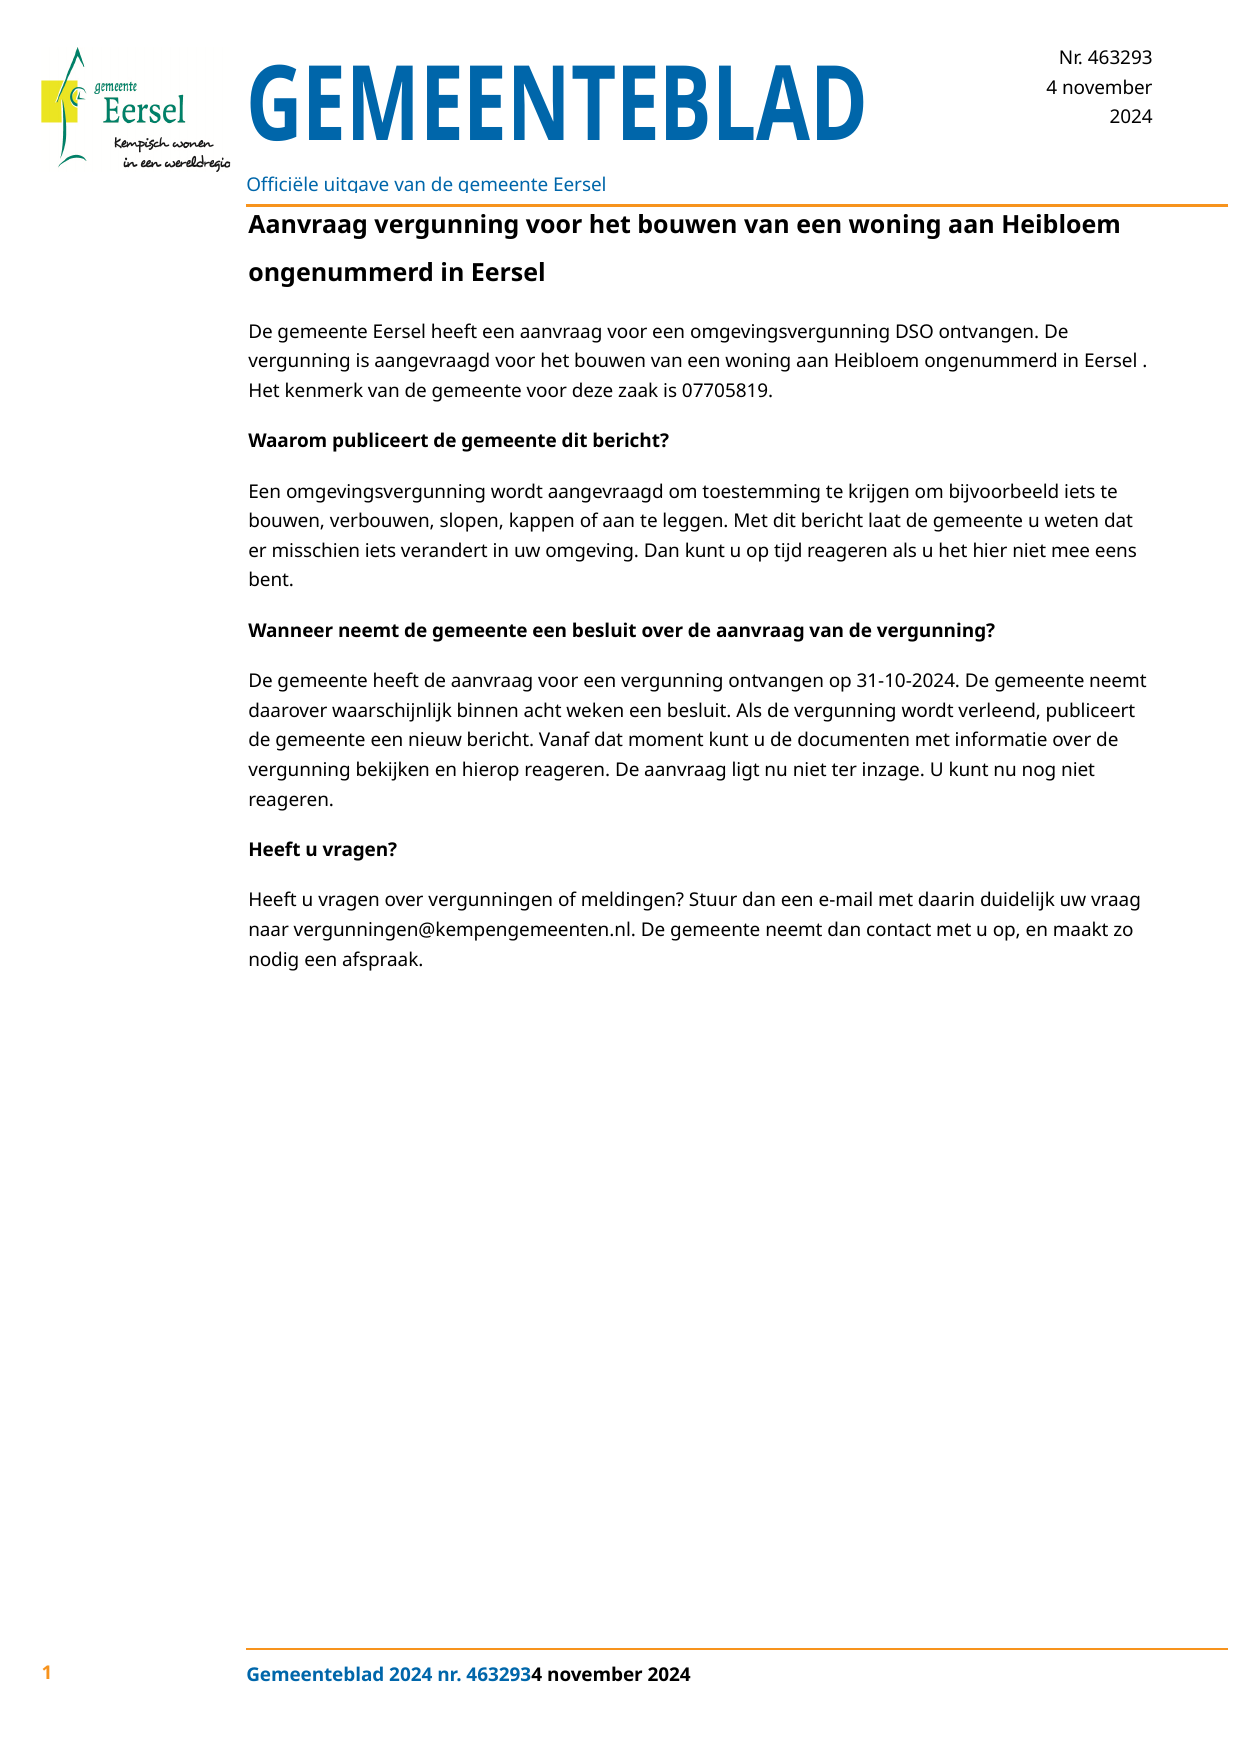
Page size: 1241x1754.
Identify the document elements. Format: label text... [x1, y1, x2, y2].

text De gemeente heeft de aanvraag voor een vergunning ontvangen op 31-10-2024. De gemeente neemt daarover waarschijnlijk binnen acht weken een besluit. Als de vergunning wordt verleend, publiceert de gemeente een nieuw bericht. Vanaf dat moment kunt u de documenten met informatie over de vergunning bekijken en hierop reageren. De aanvraag ligt nu niet ter inzage. U kunt nu nog niet reageren. [248, 667, 1152, 812]
text De gemeente Eersel heeft een aanvraag voor een omgevingsvergunning DSO ontvangen. De vergunning is aangevraagd voor het bouwen van een woning aan Heibloem ongenummerd in Eersel . Het kenmerk van de gemeente voor deze zaak is 07705819. [248, 318, 1152, 403]
text Aanvraag vergunning voor het bouwen van een woning aan Heibloem ongenummerd in Eersel [248, 207, 1152, 288]
text Wanneer neemt de gemeente een besluit over de aanvraag van de vergunning? [248, 617, 1152, 643]
text Waarom publiceert de gemeente dit bericht? [248, 427, 1152, 453]
picture [41, 47, 231, 172]
text Heeft u vragen? [248, 836, 1152, 862]
text Heeft u vragen over vergunningen of meldingen? Stuur dan een e-mail met daarin duidelijk uw vraag naar vergunningen@kempengemeenten.nl. De gemeente neemt dan contact met u op, en maakt zo nodig een afspraak. [248, 887, 1152, 972]
text Een omgevingsvergunning wordt aangevraagd om toestemming te krijgen om bijvoorbeeld iets te bouwen, verbouwen, slopen, kappen of aan te leggen. Met dit bericht laat de gemeente u weten dat er misschien iets verandert in uw omgeving. Dan kunt u op tijd reageren als u het hier niet mee eens bent. [248, 478, 1152, 592]
